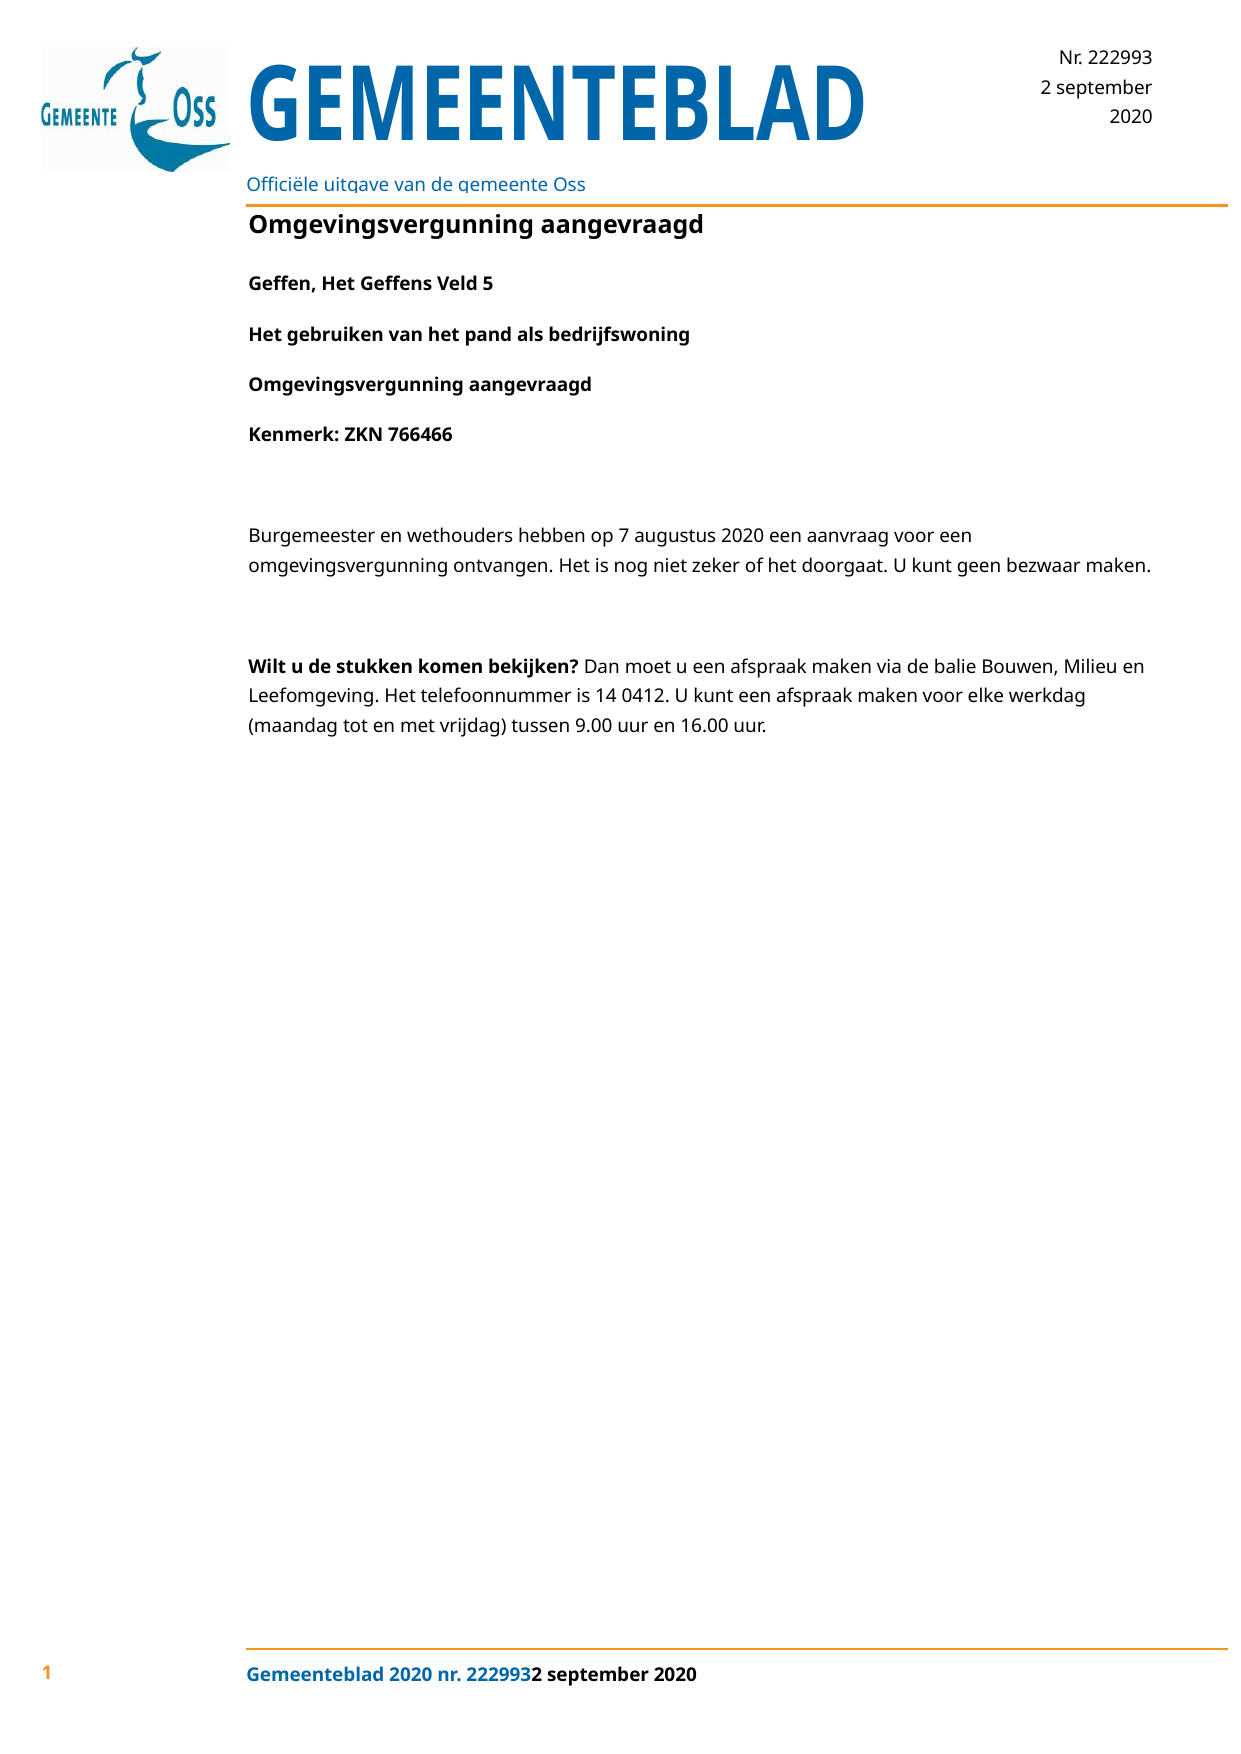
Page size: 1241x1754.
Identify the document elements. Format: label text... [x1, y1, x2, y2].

text Omgevingsvergunning aangevraagd [248, 207, 1152, 241]
text Kenmerk: ZKN 766466 [248, 422, 1152, 447]
text Wilt u de stukken komen bekijken? Dan moet u een afspraak maken via de balie Bouwen, Milieu en Leefomgeving. Het telefoonnummer is 14 0412. U kunt een afspraak maken voor elke werkdag (maandag tot en met vrijdag) tussen 9.00 uur en 16.00 uur. [248, 653, 1152, 738]
text Omgevingsvergunning aangevraagd [248, 371, 1152, 397]
text Het gebruiken van het pand als bedrijfswoning [248, 321, 1152, 346]
text Geffen, Het Geffens Veld 5 [248, 270, 1152, 296]
picture [41, 47, 231, 172]
text Burgemeester en wethouders hebben op 7 augustus 2020 een aanvraag voor een omgevingsvergunning ontvangen. Het is nog niet zeker of het doorgaat. U kunt geen bezwaar maken. [248, 522, 1152, 578]
